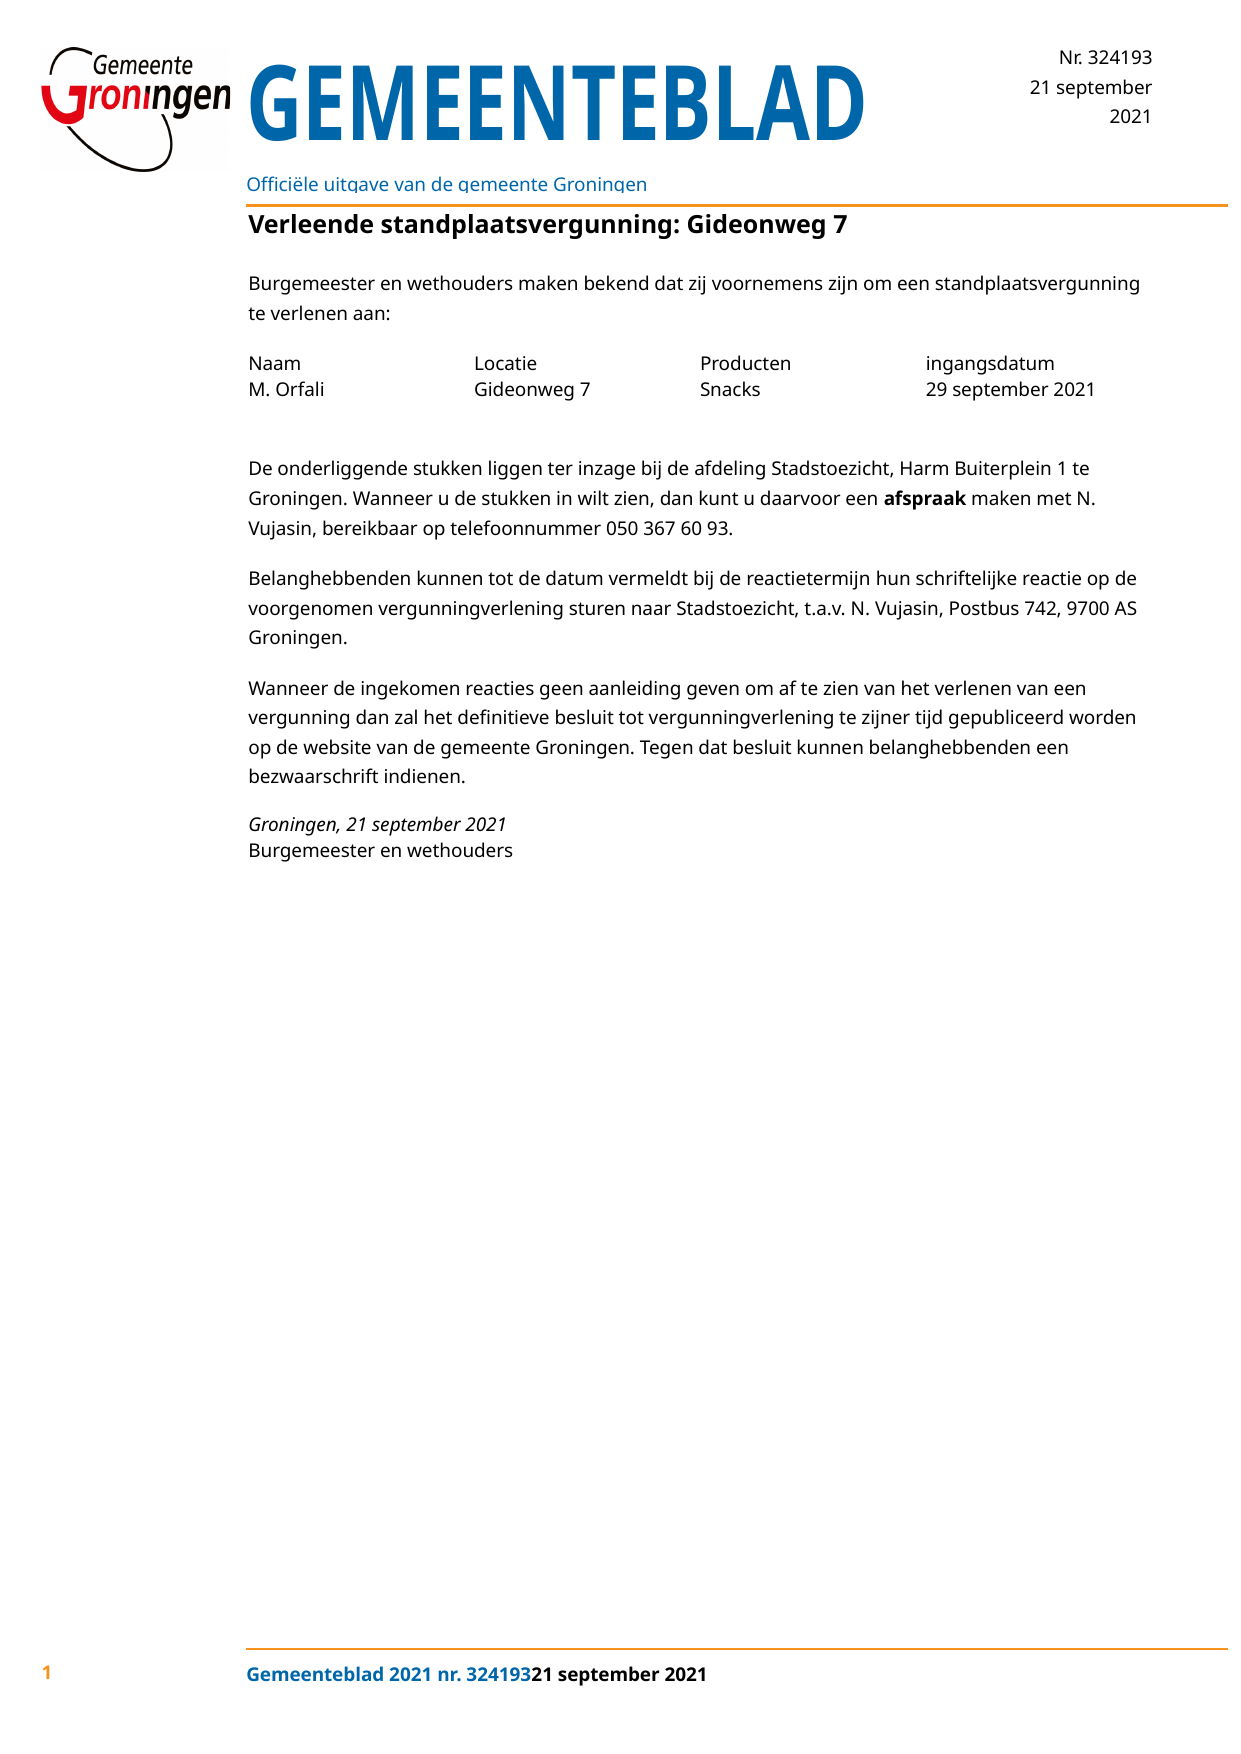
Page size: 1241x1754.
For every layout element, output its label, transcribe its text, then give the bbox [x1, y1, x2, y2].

text Groningen, 21 september 2021 [248, 811, 1152, 837]
table_header Locatie [474, 350, 700, 376]
table_cell M. Orfali [248, 376, 474, 402]
table_header Producten [700, 350, 926, 376]
text Burgemeester en wethouders [248, 837, 1152, 863]
picture [41, 47, 231, 172]
text De onderliggende stukken liggen ter inzage bij de afdeling Stadstoezicht, Harm Buiterplein 1 te Groningen. Wanneer u de stukken in wilt zien, dan kunt u daarvoor een afspraak maken met N. Vujasin, bereikbaar op telefoonnummer 050 367 60 93. [248, 456, 1152, 540]
text Burgemeester en wethouders maken bekend dat zij voornemens zijn om een standplaatsvergunning te verlenen aan: [248, 270, 1152, 326]
table_header Naam [248, 350, 474, 376]
table_cell Snacks [700, 376, 926, 402]
text Belanghebbenden kunnen tot de datum vermeldt bij de reactietermijn hun schriftelijke reactie op de voorgenomen vergunningverlening sturen naar Stadstoezicht, t.a.v. N. Vujasin, Postbus 742, 9700 AS Groningen. [248, 565, 1152, 650]
text Wanneer de ingekomen reacties geen aanleiding geven om af te zien van het verlenen van een vergunning dan zal het definitieve besluit tot vergunningverlening te zijner tijd gepubliceerd worden op de website van de gemeente Groningen. Tegen dat besluit kunnen belanghebbenden een bezwaarschrift indienen. [248, 675, 1152, 789]
table_header ingangsdatum [926, 350, 1152, 376]
table_cell 29 september 2021 [926, 376, 1152, 402]
text Verleende standplaatsvergunning: Gideonweg 7 [248, 207, 1152, 241]
table_cell Gideonweg 7 [474, 376, 700, 402]
